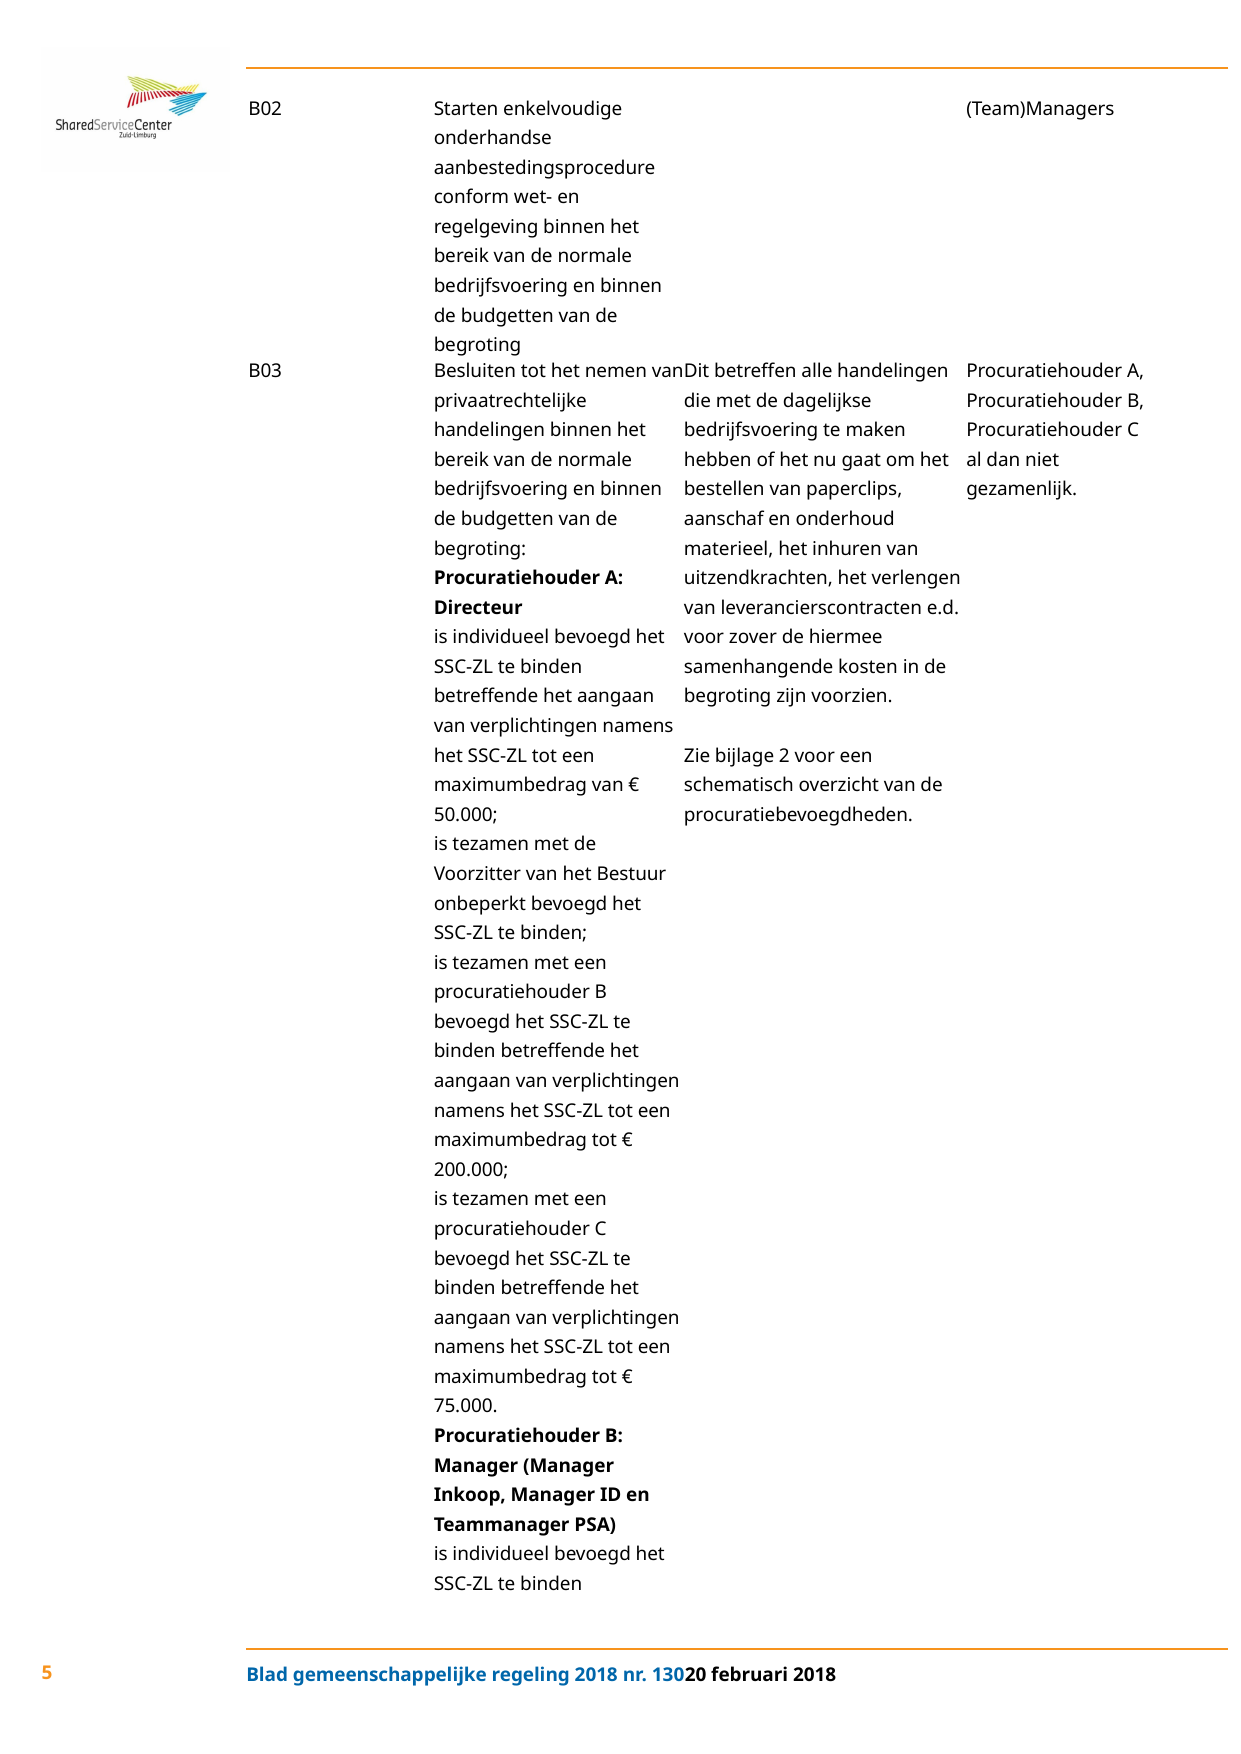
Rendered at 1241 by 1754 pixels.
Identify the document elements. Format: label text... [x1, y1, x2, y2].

picture [41, 47, 231, 172]
table_cell [684, 95, 966, 357]
table_cell B02 [248, 95, 433, 357]
table_cell Starten enkelvoudige onderhandse aanbestedingsprocedure conform wet- en regelgeving binnen het bereik van de normale bedrijfsvoering en binnen de budgetten van de begroting [434, 95, 684, 357]
table_cell B03 [248, 357, 433, 1596]
table_cell Dit betreffen alle handelingen die met de dagelijkse bedrijfsvoering te maken hebben of het nu gaat om het bestellen van paperclips, aanschaf en onderhoud materieel, het inhuren van uitzendkrachten, het verlengen van leverancierscontracten e.d. voor zover de hiermee samenhangende kosten in de begroting zijn voorzien. Zie bijlage 2 voor een schematisch overzicht van de procuratiebevoegdheden. [684, 357, 966, 1596]
table_cell Besluiten tot het nemen van privaatrechtelijke handelingen binnen het bereik van de normale bedrijfsvoering en binnen de budgetten van de begroting: Procuratiehouder A: Directeur is individueel bevoegd het SSC-ZL te binden betreffende het aangaan van verplichtingen namens het SSC-ZL tot een maximumbedrag van € 50.000; is tezamen met de Voorzitter van het Bestuur onbeperkt bevoegd het SSC-ZL te binden; is tezamen met een procuratiehouder B bevoegd het SSC-ZL te binden betreffende het aangaan van verplichtingen namens het SSC-ZL tot een maximumbedrag tot € 200.000; is tezamen met een procuratiehouder C bevoegd het SSC-ZL te binden betreffende het aangaan van verplichtingen namens het SSC-ZL tot een maximumbedrag tot € 75.000. Procuratiehouder B: Manager (Manager Inkoop, Manager ID en Teammanager PSA) is individueel bevoegd het SSC-ZL te binden [434, 357, 684, 1596]
table_cell Procuratiehouder A, Procuratiehouder B, Procuratiehouder C al dan niet gezamenlijk. [966, 357, 1152, 1596]
table_cell (Team)Managers [966, 95, 1152, 357]
